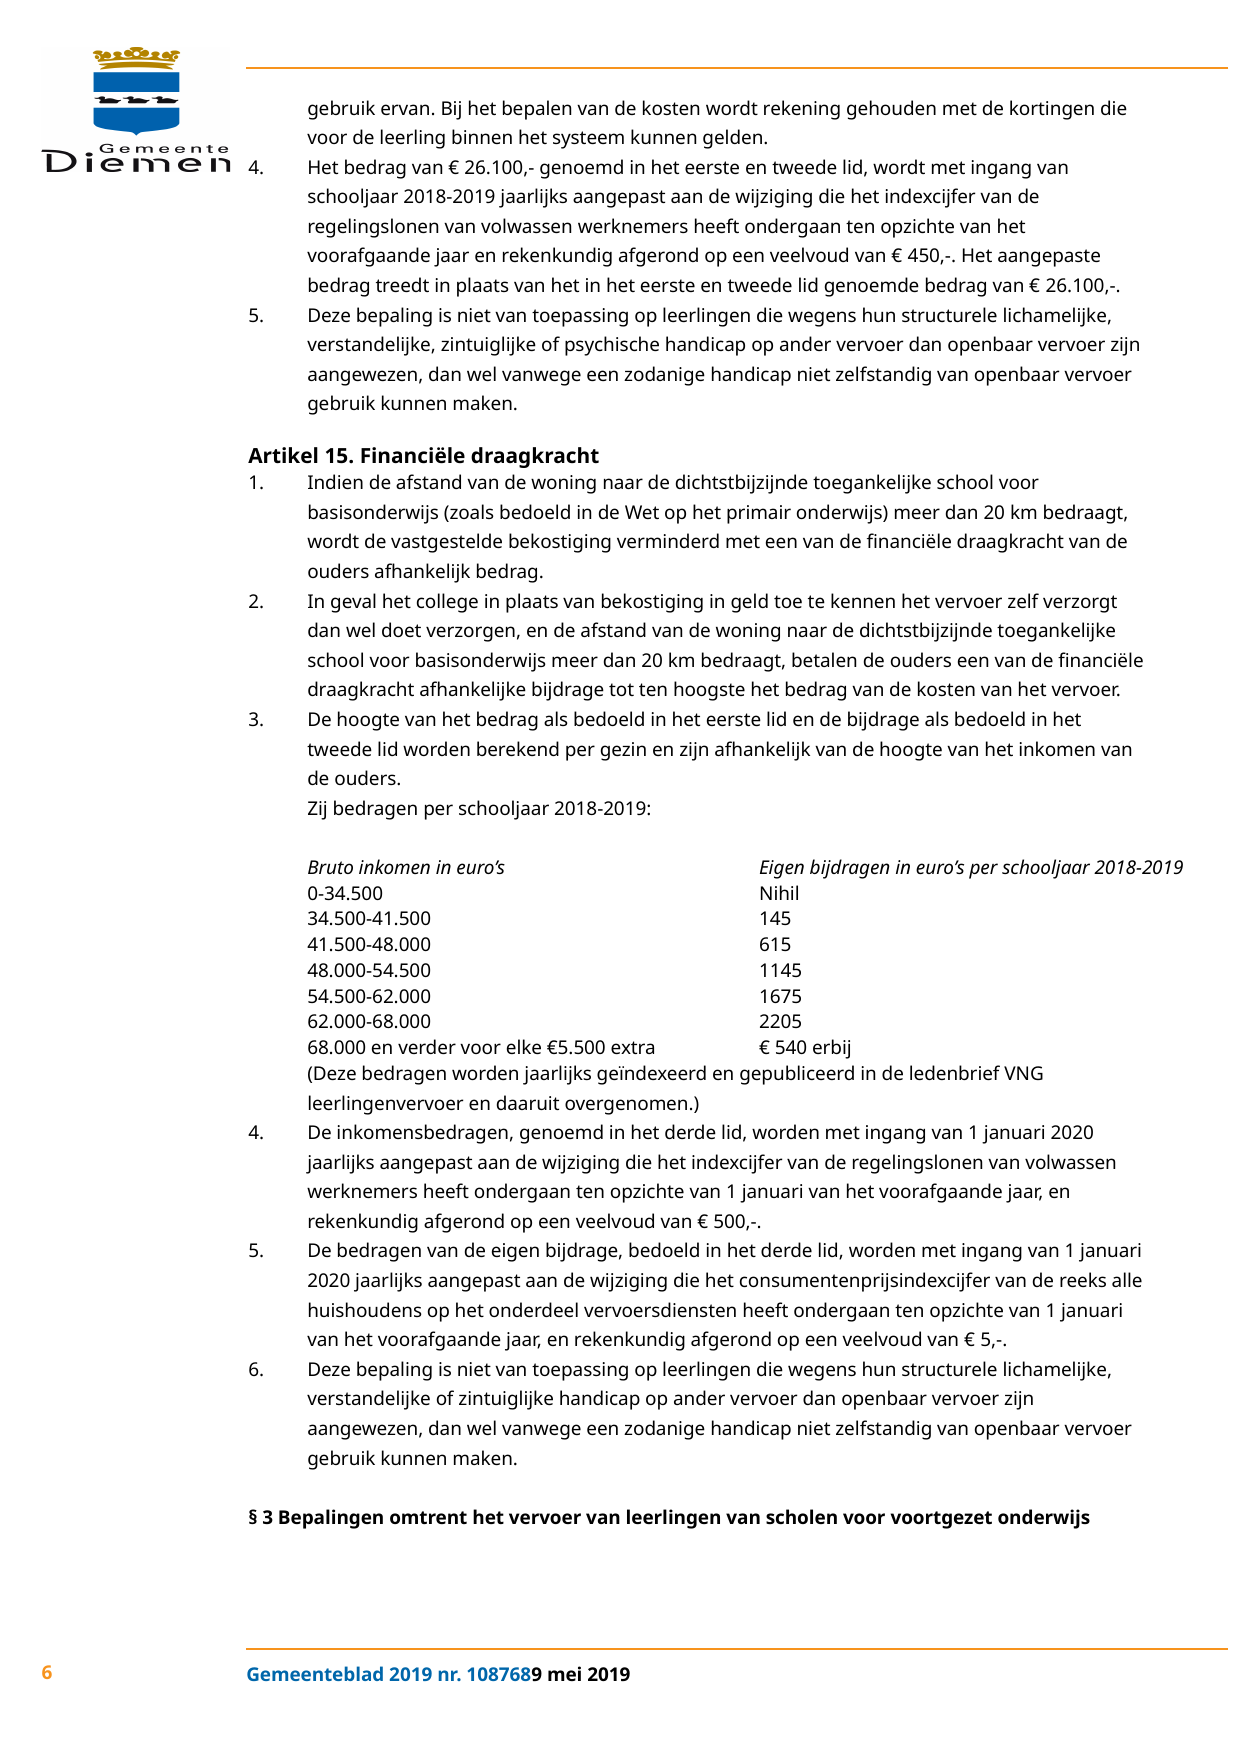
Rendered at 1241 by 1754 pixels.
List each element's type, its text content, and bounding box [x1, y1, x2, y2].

table_header Eigen bijdragen in euro’s per schooljaar 2018-2019 [759, 854, 1211, 880]
list (Deze bedragen worden jaarlijks geïndexeerd en gepubliceerd in de ledenbrief VNG leerlingenvervoer en daaruit overgenomen.) [248, 1060, 1152, 1115]
table_cell 34.500-41.500 [307, 906, 759, 931]
table_cell 2205 [759, 1009, 1211, 1034]
list De inkomensbedragen, genoemd in het derde lid, worden met ingang van 1 januari 2020 jaarlijks aangepast aan de wijziging die het indexcijfer van de regelingslonen van volwassen werknemers heeft ondergaan ten opzichte van 1 januari van het voorafgaande jaar, en rekenkundig afgerond op een veelvoud van € 500,-. [248, 1119, 1152, 1234]
list Deze bepaling is niet van toepassing op leerlingen die wegens hun structurele lichamelijke, verstandelijke of zintuiglijke handicap op ander vervoer dan openbaar vervoer zijn aangewezen, dan wel vanwege een zodanige handicap niet zelfstandig van openbaar vervoer gebruik kunnen maken. [248, 1356, 1152, 1470]
table_cell 48.000-54.500 [307, 957, 759, 983]
list Zij bedragen per schooljaar 2018-2019: [248, 795, 1152, 821]
table_cell 62.000-68.000 [307, 1009, 759, 1034]
list De hoogte van het bedrag als bedoeld in het eerste lid en de bijdrage als bedoeld in het tweede lid worden berekend per gezin en zijn afhankelijk van de hoogte van het inkomen van de ouders. [248, 706, 1152, 791]
table_cell € 540 erbij [759, 1034, 1211, 1060]
table_header Bruto inkomen in euro’s [307, 854, 759, 880]
table_cell 0-34.500 [307, 880, 759, 906]
table_cell 1145 [759, 957, 1211, 983]
table_cell 1675 [759, 983, 1211, 1008]
table_cell 68.000 en verder voor elke €5.500 extra [307, 1034, 759, 1060]
table_cell 615 [759, 931, 1211, 957]
list gebruik ervan. Bij het bepalen van de kosten wordt rekening gehouden met de kortingen die voor de leerling binnen het systeem kunnen gelden. [248, 95, 1152, 150]
list Deze bepaling is niet van toepassing op leerlingen die wegens hun structurele lichamelijke, verstandelijke, zintuiglijke of psychische handicap op ander vervoer dan openbaar vervoer zijn aangewezen, dan wel vanwege een zodanige handicap niet zelfstandig van openbaar vervoer gebruik kunnen maken. [248, 302, 1152, 416]
picture [41, 47, 231, 172]
table_cell 54.500-62.000 [307, 983, 759, 1008]
table_cell Nihil [759, 880, 1211, 906]
list Indien de afstand van de woning naar de dichtstbijzijnde toegankelijke school voor basisonderwijs (zoals bedoeld in de Wet op het primair onderwijs) meer dan 20 km bedraagt, wordt de vastgestelde bekostiging verminderd met een van de financiële draagkracht van de ouders afhankelijk bedrag. [248, 469, 1152, 584]
table_cell 145 [759, 906, 1211, 931]
text § 3 Bepalingen omtrent het vervoer van leerlingen van scholen voor voortgezet onderwijs [248, 1504, 1152, 1529]
list De bedragen van de eigen bijdrage, bedoeld in het derde lid, worden met ingang van 1 januari 2020 jaarlijks aangepast aan de wijziging die het consumentenprijsindexcijfer van de reeks alle huishoudens op het onderdeel vervoersdiensten heeft ondergaan ten opzichte van 1 januari van het voorafgaande jaar, en rekenkundig afgerond op een veelvoud van € 5,-. [248, 1238, 1152, 1352]
list Het bedrag van € 26.100,- genoemd in het eerste en tweede lid, wordt met ingang van schooljaar 2018-2019 jaarlijks aangepast aan de wijziging die het indexcijfer van de regelingslonen van volwassen werknemers heeft ondergaan ten opzichte van het voorafgaande jaar en rekenkundig afgerond op een veelvoud van € 450,-. Het aangepaste bedrag treedt in plaats van het in het eerste en tweede lid genoemde bedrag van € 26.100,-. [248, 154, 1152, 298]
table_cell 41.500-48.000 [307, 931, 759, 957]
text Artikel 15. Financiële draagkracht [248, 441, 1152, 469]
list In geval het college in plaats van bekostiging in geld toe te kennen het vervoer zelf verzorgt dan wel doet verzorgen, en de afstand van de woning naar de dichtstbijzijnde toegankelijke school voor basisonderwijs meer dan 20 km bedraagt, betalen de ouders een van de financiële draagkracht afhankelijke bijdrage tot ten hoogste het bedrag van de kosten van het vervoer. [248, 588, 1152, 702]
